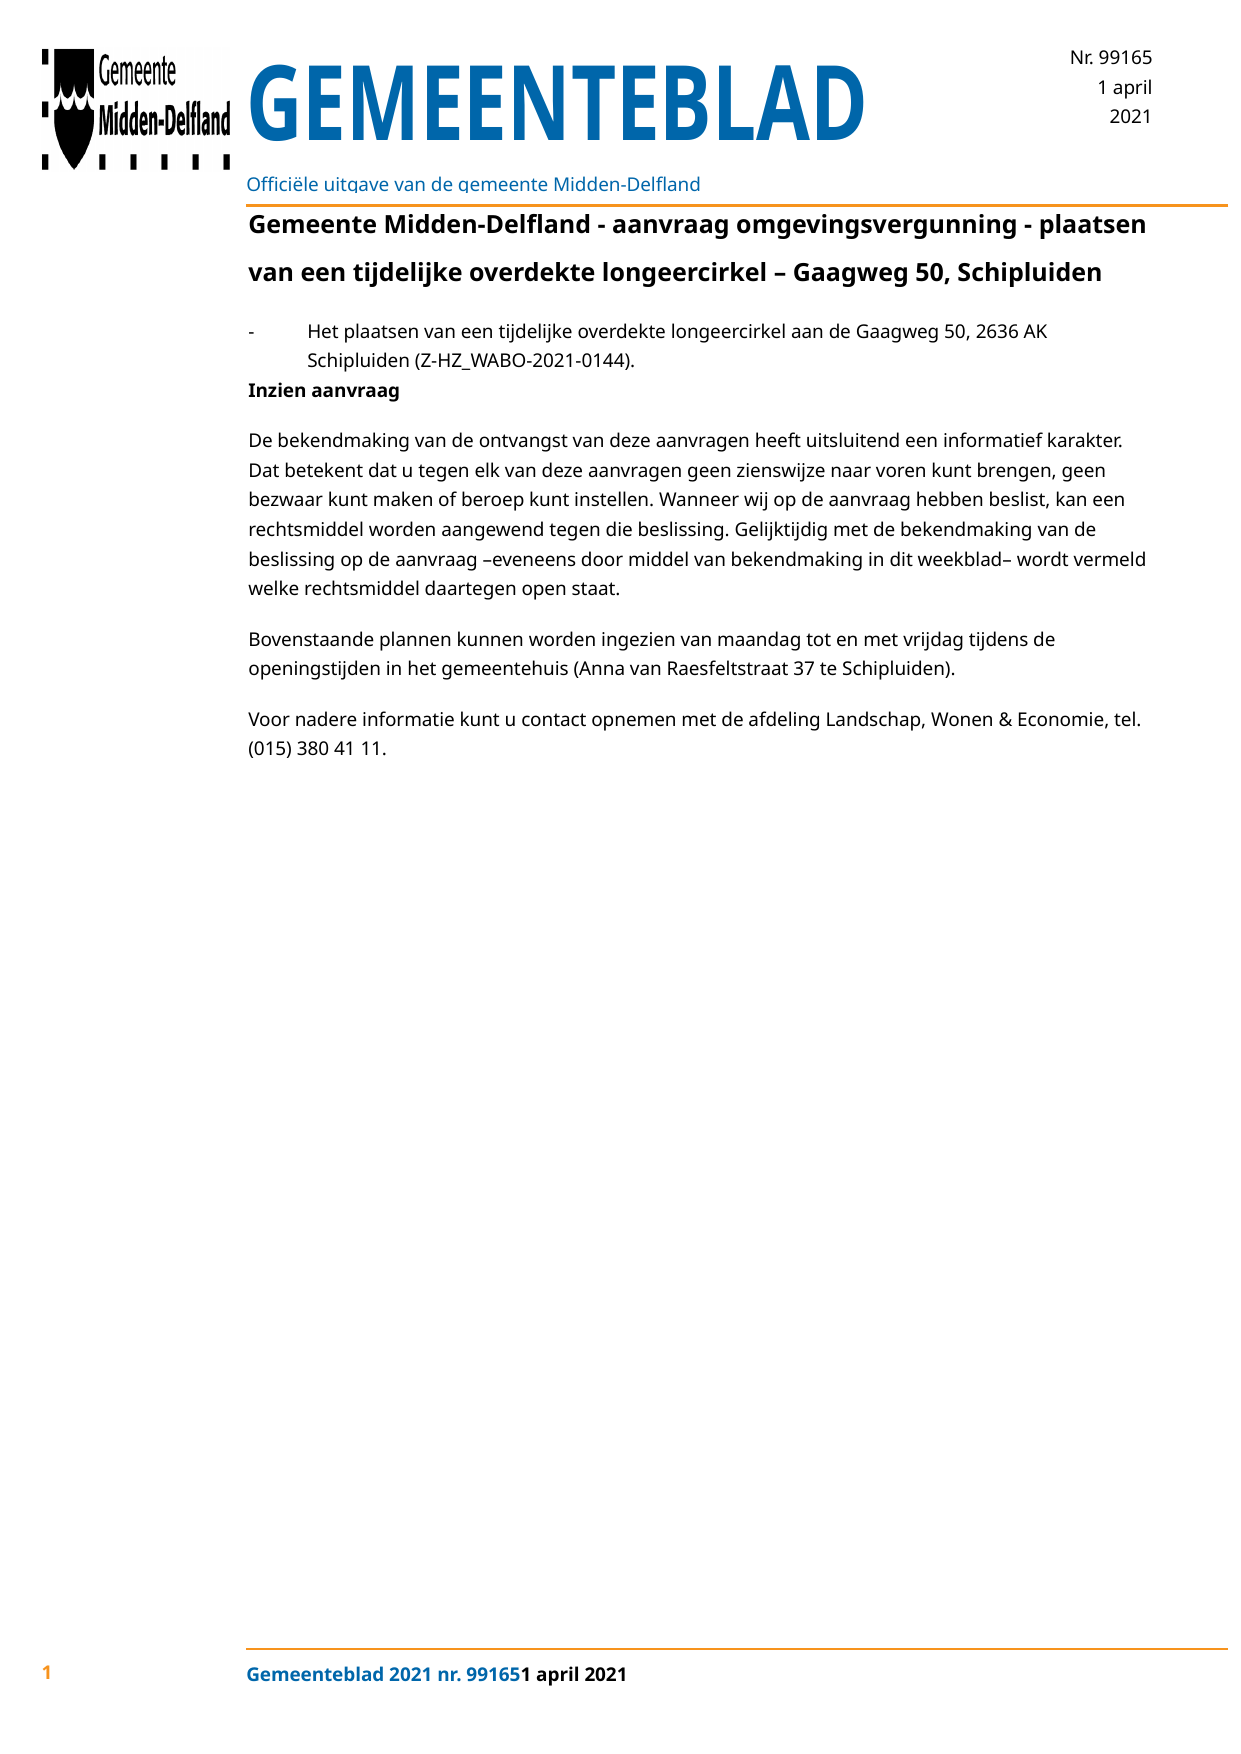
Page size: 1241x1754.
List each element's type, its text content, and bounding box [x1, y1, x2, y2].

text Voor nadere informatie kunt u contact opnemen met de afdeling Landschap, Wonen & Economie, tel. (015) 380 41 11. [248, 706, 1152, 761]
picture [41, 47, 231, 172]
text Inzien aanvraag [248, 377, 1152, 403]
text Bovenstaande plannen kunnen worden ingezien van maandag tot en met vrijdag tijdens de openingstijden in het gemeentehuis (Anna van Raesfeltstraat 37 te Schipluiden). [248, 626, 1152, 681]
list Het plaatsen van een tijdelijke overdekte longeercirkel aan de Gaagweg 50, 2636 AK Schipluiden (Z-HZ_WABO-2021-0144). [248, 318, 1152, 373]
text De bekendmaking van de ontvangst van deze aanvragen heeft uitsluitend een informatief karakter. Dat betekent dat u tegen elk van deze aanvragen geen zienswijze naar voren kunt brengen, geen bezwaar kunt maken of beroep kunt instellen. Wanneer wij op de aanvraag hebben beslist, kan een rechtsmiddel worden aangewend tegen die beslissing. Gelijktijdig met de bekendmaking van de beslissing op de aanvraag –eveneens door middel van bekendmaking in dit weekblad– wordt vermeld welke rechtsmiddel daartegen open staat. [248, 427, 1152, 601]
text Gemeente Midden-Delfland - aanvraag omgevingsvergunning - plaatsen van een tijdelijke overdekte longeercirkel – Gaagweg 50, Schipluiden [248, 207, 1152, 288]
